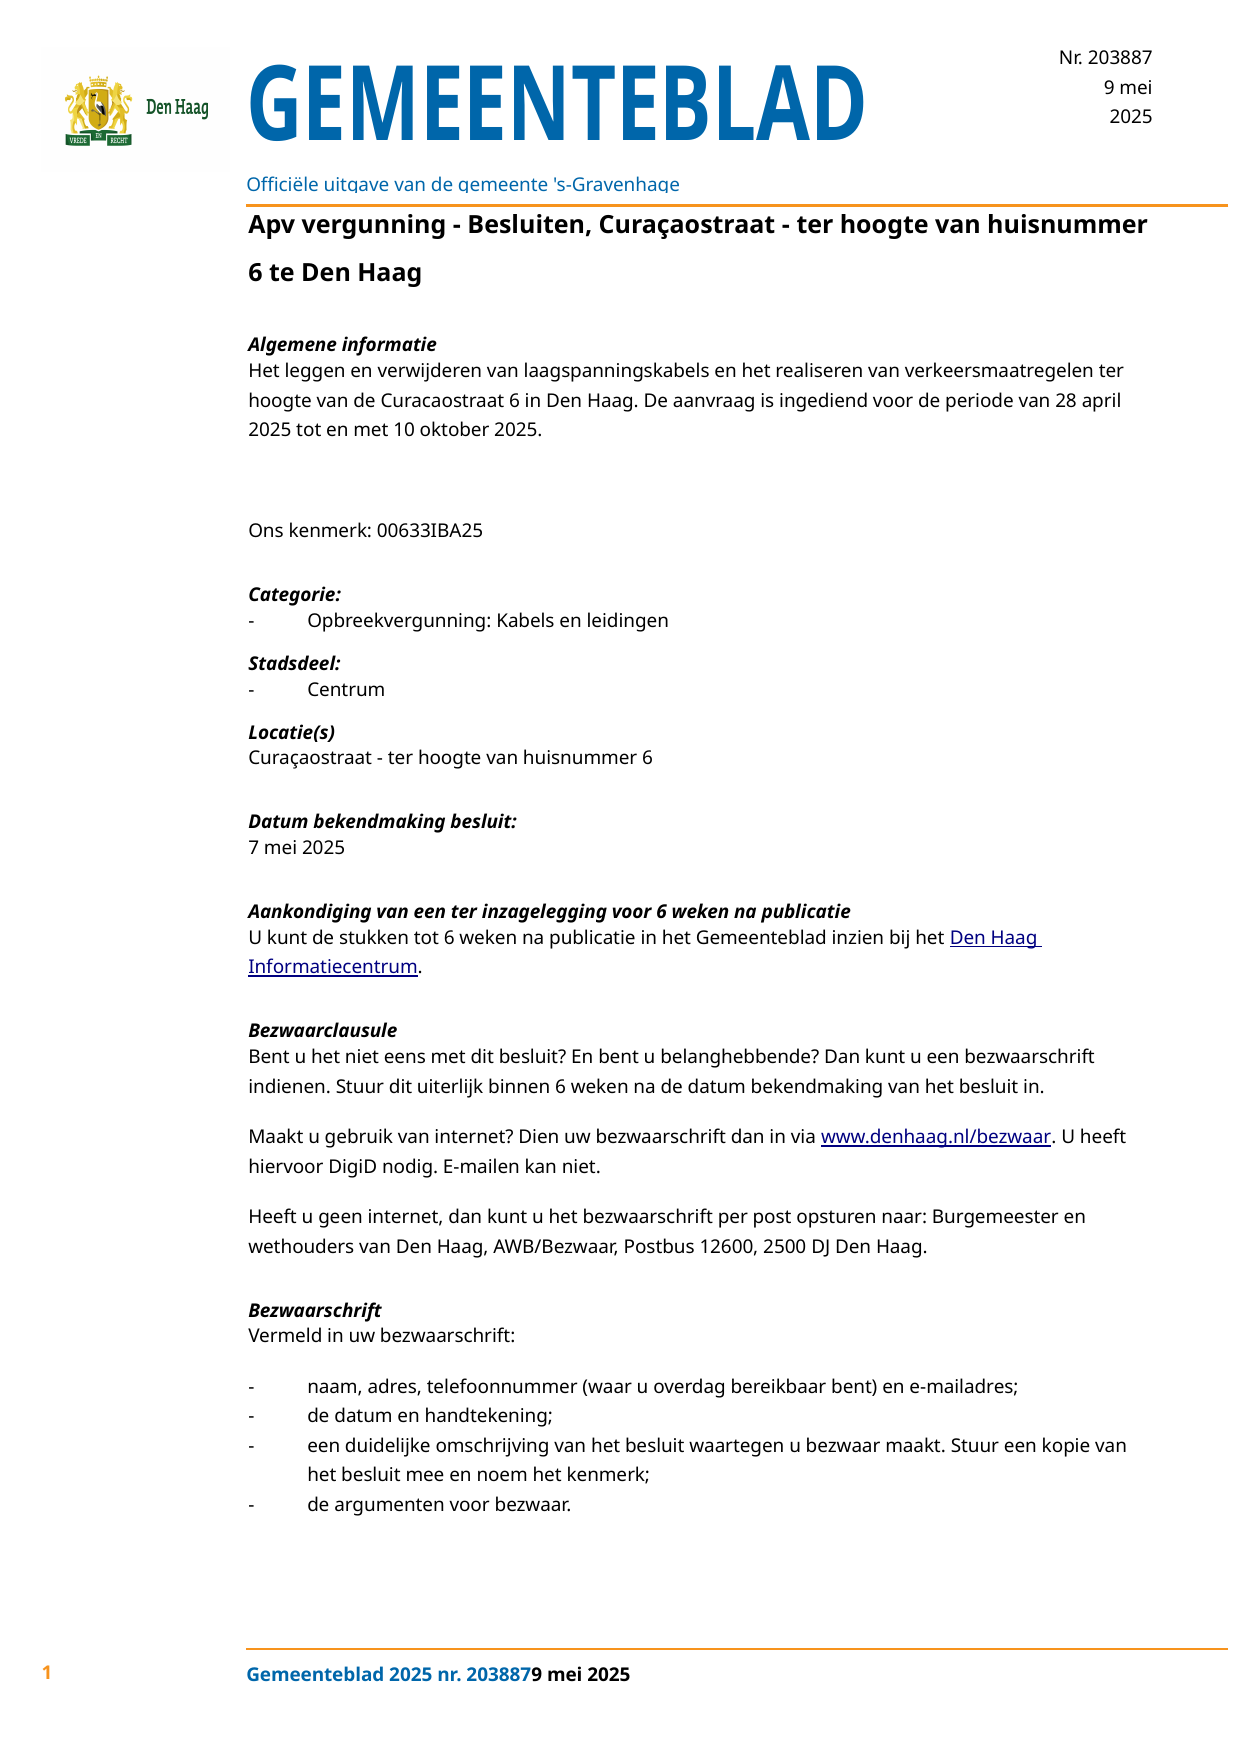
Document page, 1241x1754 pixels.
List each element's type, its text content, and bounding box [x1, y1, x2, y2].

text U kunt de stukken tot 6 weken na publicatie in het Gemeenteblad inzien bij het Den Haag Informatiecentrum. [248, 924, 1152, 979]
list naam, adres, telefoonnummer (waar u overdag bereikbaar bent) en e-mailadres; [248, 1373, 1152, 1399]
list Centrum [248, 676, 1152, 701]
text Algemene informatie [248, 331, 1152, 357]
text Heeft u geen internet, dan kunt u het bezwaarschrift per post opsturen naar: Burgemeester en wethouders van Den Haag, AWB/Bezwaar, Postbus 12600, 2500 DJ Den Haag. [248, 1203, 1152, 1258]
text Stadsdeel: [248, 650, 1152, 676]
text Vermeld in uw bezwaarschrift: [248, 1322, 1152, 1348]
list Opbreekvergunning: Kabels en leidingen [248, 607, 1152, 633]
text 7 mei 2025 [248, 834, 1152, 860]
text Het leggen en verwijderen van laagspanningskabels en het realiseren van verkeersmaatregelen ter hoogte van de Curacaostraat 6 in Den Haag. De aanvraag is ingediend voor de periode van 28 april 2025 tot en met 10 oktober 2025. [248, 357, 1152, 442]
text Curaçaostraat - ter hoogte van huisnummer 6 [248, 744, 1152, 770]
text Aankondiging van een ter inzagelegging voor 6 weken na publicatie [248, 898, 1152, 924]
text Bezwaarclausule [248, 1017, 1152, 1043]
text Bezwaarschrift [248, 1297, 1152, 1322]
picture [41, 47, 231, 172]
text Locatie(s) [248, 719, 1152, 744]
text Datum bekendmaking besluit: [248, 808, 1152, 834]
list een duidelijke omschrijving van het besluit waartegen u bezwaar maakt. Stuur een kopie van het besluit mee en noem het kenmerk; [248, 1432, 1152, 1487]
list de argumenten voor bezwaar. [248, 1491, 1152, 1517]
text Categorie: [248, 581, 1152, 607]
text Ons kenmerk: 00633IBA25 [248, 517, 1152, 543]
text Apv vergunning - Besluiten, Curaçaostraat - ter hoogte van huisnummer 6 te Den Haag [248, 207, 1152, 288]
text Bent u het niet eens met dit besluit? En bent u belanghebbende? Dan kunt u een bezwaarschrift indienen. Stuur dit uiterlijk binnen 6 weken na de datum bekendmaking van het besluit in. [248, 1043, 1152, 1098]
list de datum en handtekening; [248, 1402, 1152, 1428]
text Maakt u gebruik van internet? Dien uw bezwaarschrift dan in via www.denhaag.nl/bezwaar. U heeft hiervoor DigiD nodig. E-mailen kan niet. [248, 1123, 1152, 1178]
